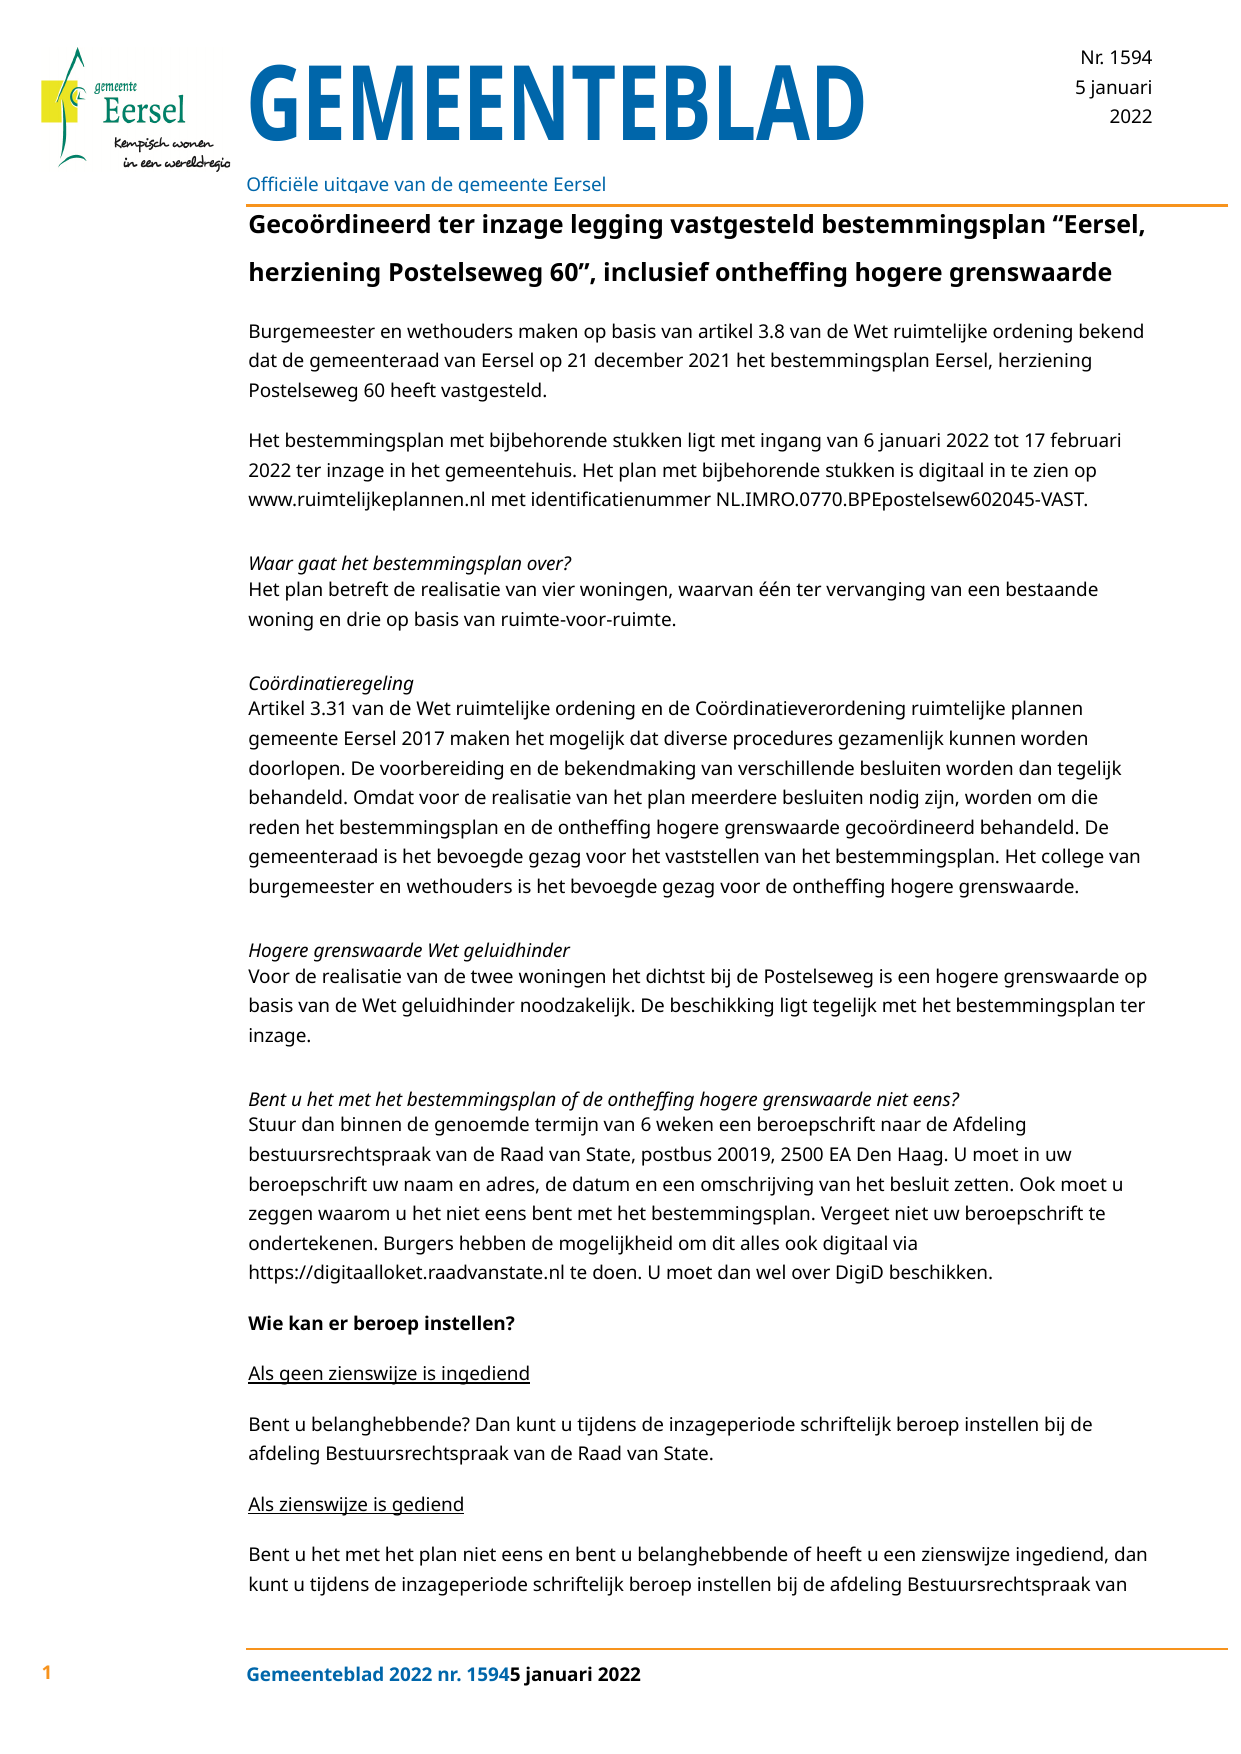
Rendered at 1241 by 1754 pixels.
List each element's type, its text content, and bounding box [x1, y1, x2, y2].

text Wie kan er beroep instellen? [248, 1310, 1152, 1336]
text Bent u het met het plan niet eens en bent u belanghebbende of heeft u een zienswijze ingediend, dan kunt u tijdens de inzageperiode schriftelijk beroep instellen bij de afdeling Bestuursrechtspraak van [248, 1541, 1152, 1597]
text Bent u belanghebbende? Dan kunt u tijdens de inzageperiode schriftelijk beroep instellen bij de afdeling Bestuursrechtspraak van de Raad van State. [248, 1411, 1152, 1466]
text Stuur dan binnen de genoemde termijn van 6 weken een beroepschrift naar de Afdeling bestuursrechtspraak van de Raad van State, postbus 20019, 2500 EA Den Haag. U moet in uw beroepschrift uw naam en adres, de datum en een omschrijving van het besluit zetten. Ook moet u zeggen waarom u het niet eens bent met het bestemmingsplan. Vergeet niet uw beroepschrift te ondertekenen. Burgers hebben de mogelijkheid om dit alles ook digitaal via https://digitaalloket.raadvanstate.nl te doen. U moet dan wel over DigiD beschikken. [248, 1112, 1152, 1285]
text Gecoördineerd ter inzage legging vastgesteld bestemmingsplan “Eersel, herziening Postelseweg 60”, inclusief ontheffing hogere grenswaarde [248, 207, 1152, 288]
picture [41, 47, 231, 172]
text Het plan betreft de realisatie van vier woningen, waarvan één ter vervanging van een bestaande woning en drie op basis van ruimte-voor-ruimte. [248, 576, 1152, 632]
text Hogere grenswaarde Wet geluidhinder [248, 937, 1152, 963]
text Coördinatieregeling [248, 670, 1152, 696]
text Bent u het met het bestemmingsplan of de ontheffing hogere grenswaarde niet eens? [248, 1086, 1152, 1112]
text Als zienswijze is gediend [248, 1491, 1152, 1517]
text Het bestemmingsplan met bijbehorende stukken ligt met ingang van 6 januari 2022 tot 17 februari 2022 ter inzage in het gemeentehuis. Het plan met bijbehorende stukken is digitaal in te zien op www.ruimtelijkeplannen.nl met identificatienummer NL.IMRO.0770.BPEpostelsew602045-VAST. [248, 427, 1152, 512]
text Voor de realisatie van de twee woningen het dichtst bij de Postelseweg is een hogere grenswaarde op basis van de Wet geluidhinder noodzakelijk. De beschikking ligt tegelijk met het bestemmingsplan ter inzage. [248, 963, 1152, 1048]
text Artikel 3.31 van de Wet ruimtelijke ordening en de Coördinatieverordening ruimtelijke plannen gemeente Eersel 2017 maken het mogelijk dat diverse procedures gezamenlijk kunnen worden doorlopen. De voorbereiding en de bekendmaking van verschillende besluiten worden dan tegelijk behandeld. Omdat voor de realisatie van het plan meerdere besluiten nodig zijn, worden om die reden het bestemmingsplan en de ontheffing hogere grenswaarde gecoördineerd behandeld. De gemeenteraad is het bevoegde gezag voor het vaststellen van het bestemmingsplan. Het college van burgemeester en wethouders is het bevoegde gezag voor de ontheffing hogere grenswaarde. [248, 696, 1152, 899]
text Burgemeester en wethouders maken op basis van artikel 3.8 van de Wet ruimtelijke ordening bekend dat de gemeenteraad van Eersel op 21 december 2021 het bestemmingsplan Eersel, herziening Postelseweg 60 heeft vastgesteld. [248, 318, 1152, 403]
text Als geen zienswijze is ingediend [248, 1360, 1152, 1386]
text Waar gaat het bestemmingsplan over? [248, 551, 1152, 576]
